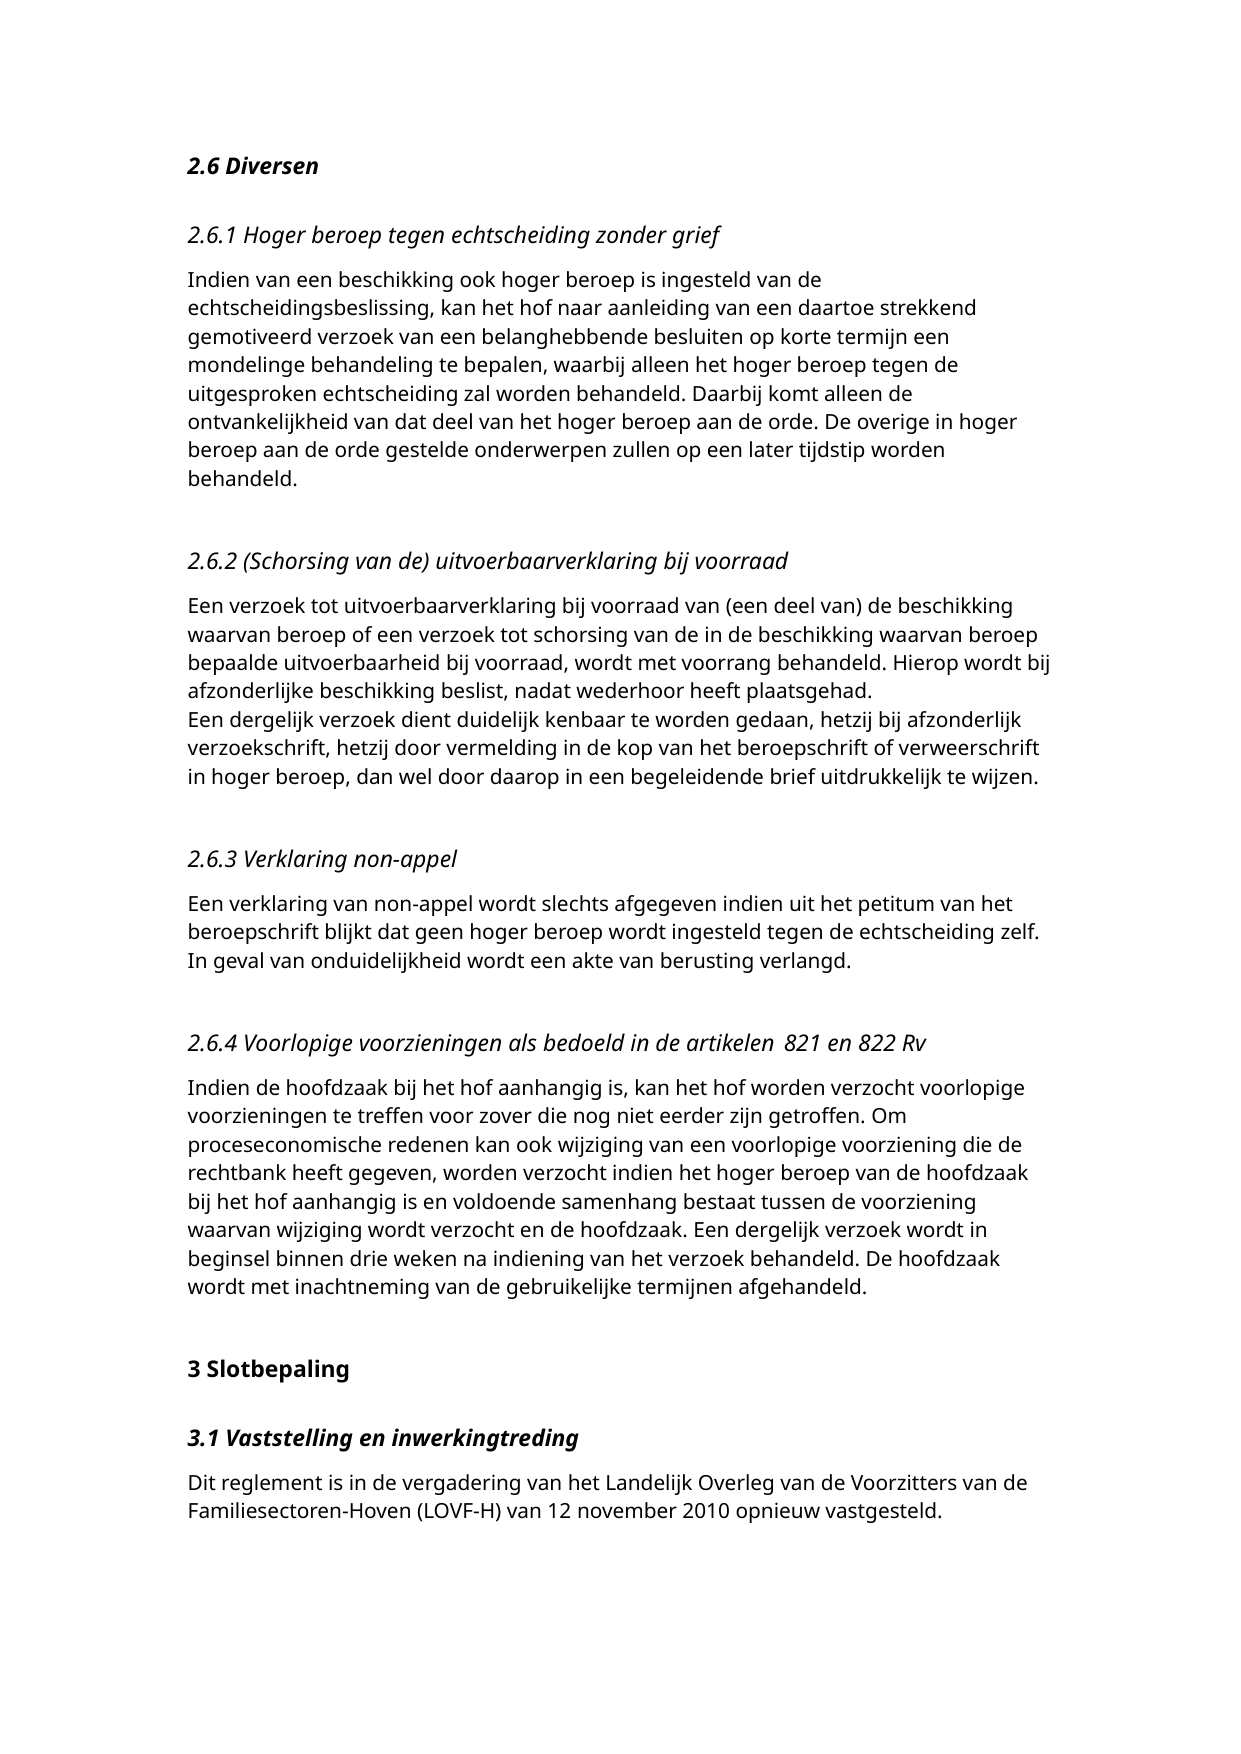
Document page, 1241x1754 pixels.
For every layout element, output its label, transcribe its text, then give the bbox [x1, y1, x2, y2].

subtitle 2.6 Diversen [187, 150, 1053, 181]
subtitle 3.1 Vaststelling en inwerkingtreding [187, 1422, 1053, 1453]
text Indien van een beschikking ook hoger beroep is ingesteld van de echtscheidingsbeslissing, kan het hof naar aanleiding van een daartoe strekkend gemotiveerd verzoek van een belanghebbende besluiten op korte termijn een mondelinge behandeling te bepalen, waarbij alleen het hoger beroep tegen de uitgesproken echtscheiding zal worden behandeld. Daarbij komt alleen de ontvankelijkheid van dat deel van het hoger beroep aan de orde. De overige in hoger beroep aan de orde gestelde onderwerpen zullen op een later tijdstip worden behandeld. [187, 265, 1053, 492]
subtitle 2.6.1 Hoger beroep tegen echtscheiding zonder grief [187, 219, 1053, 250]
subtitle 2.6.3 Verklaring non-appel [187, 843, 1053, 874]
text Dit reglement is in de vergadering van het Landelijk Overleg van de Voorzitters van de Familiesectoren-Hoven (LOVF-H) van 12 november 2010 opnieuw vastgesteld. [187, 1468, 1053, 1525]
text Indien de hoofdzaak bij het hof aanhangig is, kan het hof worden verzocht voorlopige voorzieningen te treffen voor zover die nog niet eerder zijn getroffen. Om proceseconomische redenen kan ook wijziging van een voorlopige voorziening die de rechtbank heeft gegeven, worden verzocht indien het hoger beroep van de hoofdzaak bij het hof aanhangig is en voldoende samenhang bestaat tussen de voorziening waarvan wijziging wordt verzocht en de hoofdzaak. Een dergelijk verzoek wordt in beginsel binnen drie weken na indiening van het verzoek behandeld. De hoofdzaak wordt met inachtneming van de gebruikelijke termijnen afgehandeld. [187, 1073, 1053, 1301]
text Een verklaring van non-appel wordt slechts afgegeven indien uit het petitum van het beroepschrift blijkt dat geen hoger beroep wordt ingesteld tegen de echtscheiding zelf. In geval van onduidelijkheid wordt een akte van berusting verlangd. [187, 889, 1053, 974]
text Een verzoek tot uitvoerbaarverklaring bij voorraad van (een deel van) de beschikking waarvan beroep of een verzoek tot schorsing van de in de beschikking waarvan beroep bepaalde uitvoerbaarheid bij voorraad, wordt met voorrang behandeld. Hierop wordt bij afzonderlijke beschikking beslist, nadat wederhoor heeft plaatsgehad. [187, 591, 1053, 705]
text Een dergelijk verzoek dient duidelijk kenbaar te worden gedaan, hetzij bij afzonderlijk verzoekschrift, hetzij door vermelding in de kop van het beroepschrift of verweerschrift in hoger beroep, dan wel door daarop in een begeleidende brief uitdrukkelijk te wijzen. [187, 705, 1053, 790]
subtitle 3 Slotbepaling [187, 1353, 1053, 1384]
subtitle 2.6.2 (Schorsing van de) uitvoerbaarverklaring bij voorraad [187, 545, 1053, 576]
subtitle 2.6.4 Voorlopige voorzieningen als bedoeld in de artikelen 821 en 822 Rv [187, 1027, 1053, 1058]
